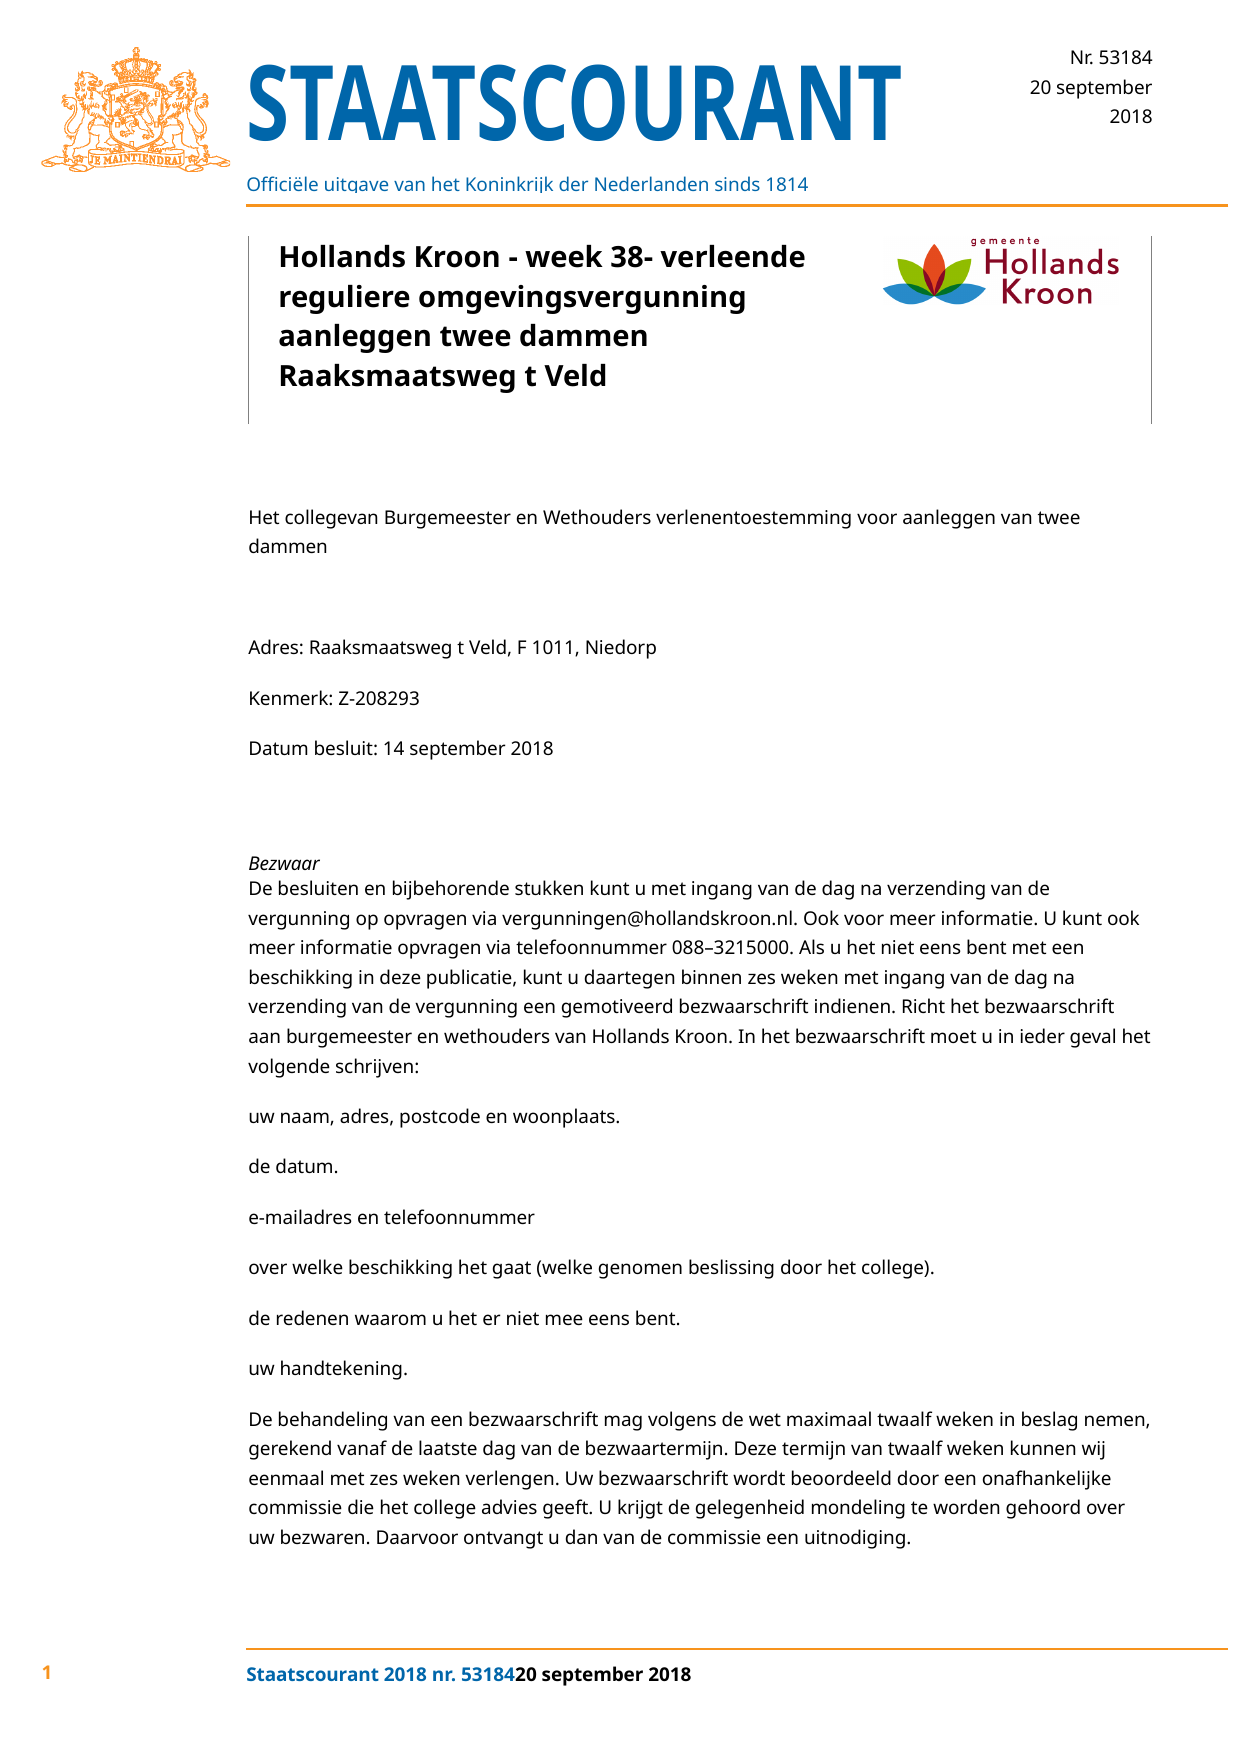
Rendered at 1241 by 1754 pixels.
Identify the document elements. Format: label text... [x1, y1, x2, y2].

text De behandeling van een bezwaarschrift mag volgens de wet maximaal twaalf weken in beslag nemen, gerekend vanaf de laatste dag van de bezwaartermijn. Deze termijn van twaalf weken kunnen wij eenmaal met zes weken verlengen. Uw bezwaarschrift wordt beoordeeld door een onafhankelijke commissie die het college advies geeft. U krijgt de gelegenheid mondeling te worden gehoord over uw bezwaren. Daarvoor ontvangt u dan van de commissie een uitnodiging. [248, 1406, 1152, 1550]
text Kenmerk: Z-208293 [248, 685, 1152, 711]
text de datum. [248, 1154, 1152, 1179]
text uw naam, adres, postcode en woonplaats. [248, 1103, 1152, 1129]
text Datum besluit: 14 september 2018 [248, 735, 1152, 761]
picture [41, 47, 231, 172]
text Adres: Raaksmaatsweg t Veld, F 1011, Niedorp [248, 634, 1152, 660]
text over welke beschikking het gaat (welke genomen beslissing door het college). [248, 1254, 1152, 1280]
text Het collegevan Burgemeester en Wethouders verlenentoestemming voor aanleggen van twee dammen [248, 504, 1152, 559]
text e-mailadres en telefoonnummer [248, 1204, 1152, 1230]
text de redenen waarom u het er niet mee eens bent. [248, 1305, 1152, 1331]
text Bezwaar [248, 850, 1152, 875]
text uw handtekening. [248, 1355, 1152, 1381]
table_header Hollands Kroon - week 38- verleende reguliere omgevingsvergunning aanleggen twee dammen Raaksmaatsweg t Veld [249, 236, 850, 424]
text De besluiten en bijbehorende stukken kunt u met ingang van de dag na verzending van de vergunning op opvragen via vergunningen@hollandskroon.nl. Ook voor meer informatie. U kunt ook meer informatie opvragen via telefoonnummer 088–3215000. Als u het niet eens bent met een beschikking in deze publicatie, kunt u daartegen binnen zes weken met ingang van de dag na verzending van de vergunning een gemotiveerd bezwaarschrift indienen. Richt het bezwaarschrift aan burgemeester en wethouders van Hollands Kroon. In het bezwaarschrift moet u in ieder geval het volgende schrijven: [248, 875, 1152, 1079]
picture [882, 236, 1119, 305]
table_header [850, 236, 1151, 424]
